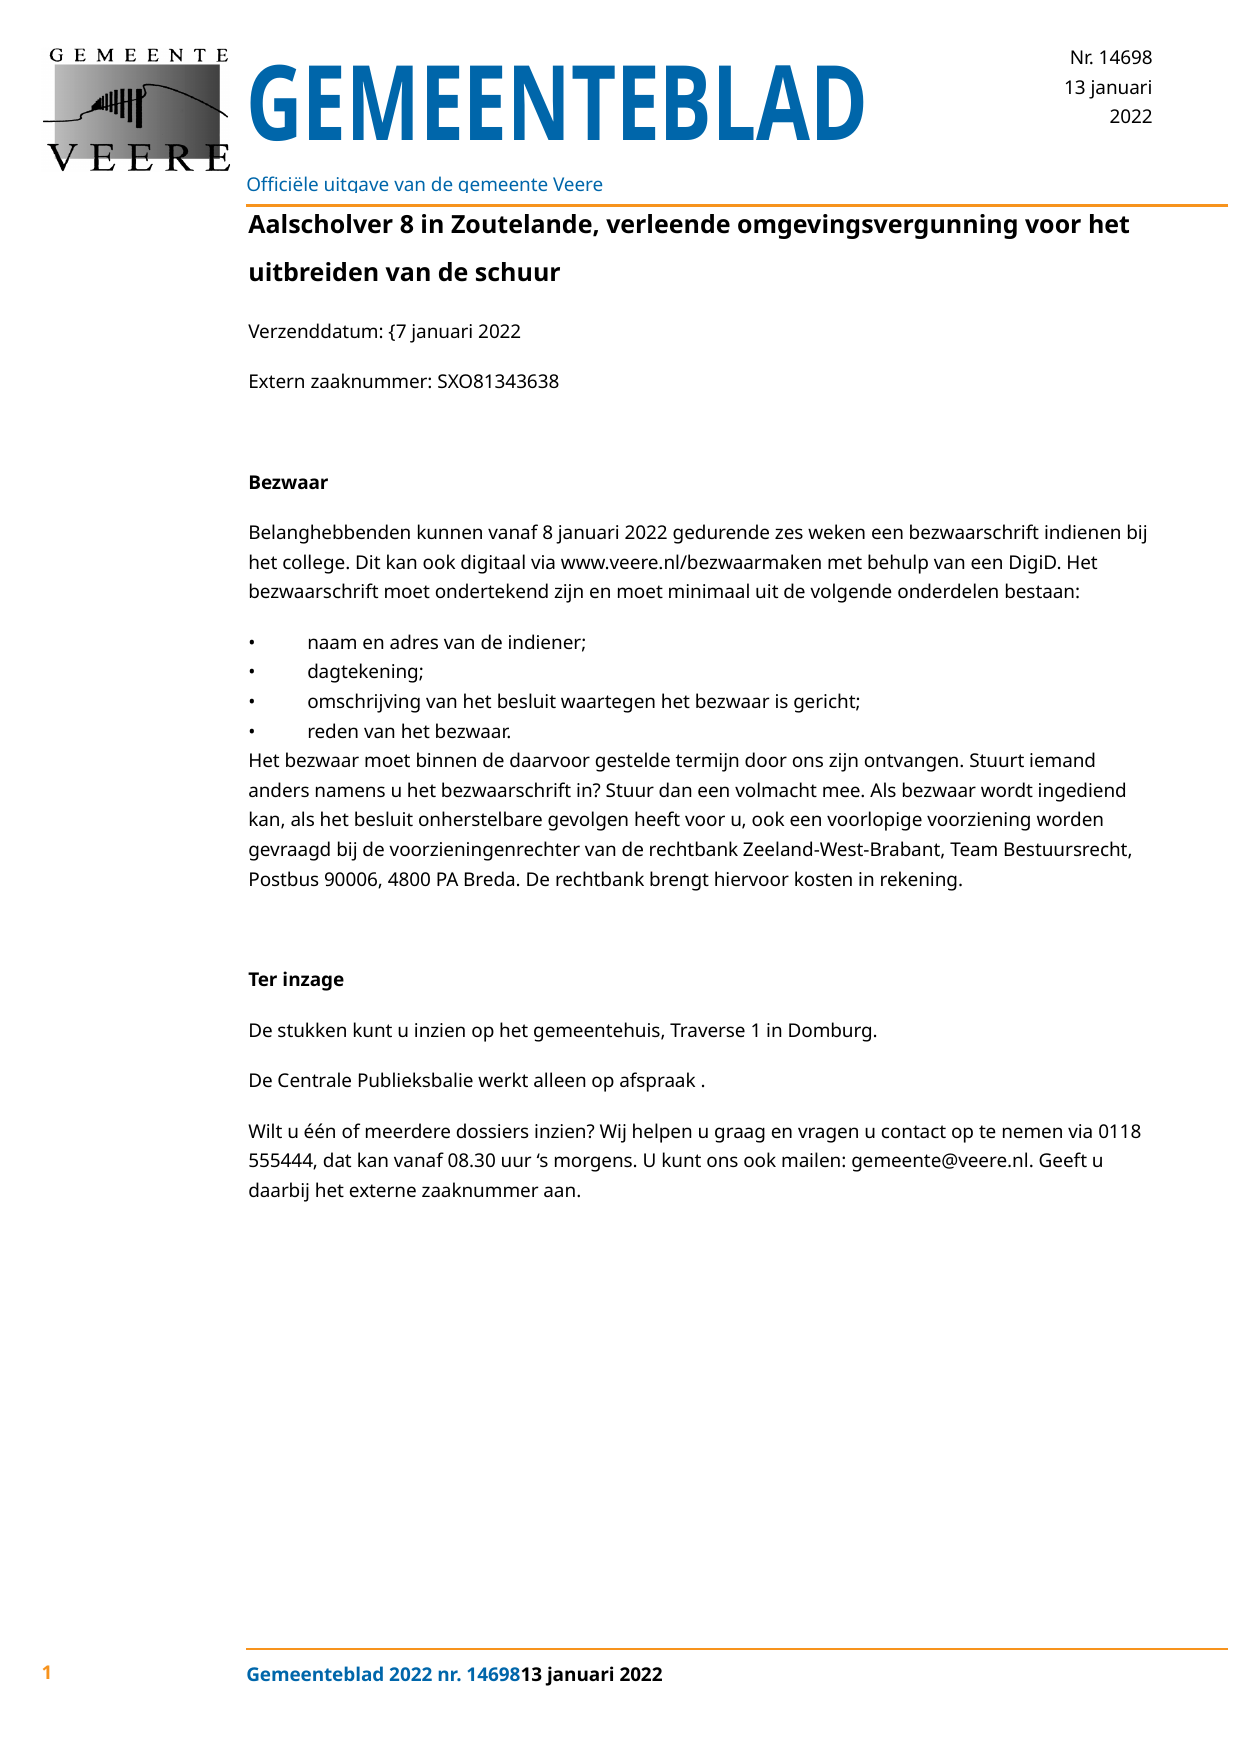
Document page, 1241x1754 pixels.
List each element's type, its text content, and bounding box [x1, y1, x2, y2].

list dagtekening; [248, 659, 1152, 684]
text Bezwaar [248, 469, 1152, 495]
text Verzenddatum: {7 januari 2022 [248, 318, 1152, 344]
text Extern zaaknummer: SXO81343638 [248, 368, 1152, 394]
text Aalscholver 8 in Zoutelande, verleende omgevingsvergunning voor het uitbreiden van de schuur [248, 207, 1152, 288]
text De Centrale Publieksbalie werkt alleen op afspraak . [248, 1067, 1152, 1093]
list omschrijving van het besluit waartegen het bezwaar is gericht; [248, 688, 1152, 714]
text Belanghebbenden kunnen vanaf 8 januari 2022 gedurende zes weken een bezwaarschrift indienen bij het college. Dit kan ook digitaal via www.veere.nl/bezwaarmaken met behulp van een DigiD. Het bezwaarschrift moet ondertekend zijn en moet minimaal uit de volgende onderdelen bestaan: [248, 519, 1152, 604]
text Wilt u één of meerdere dossiers inzien? Wij helpen u graag en vragen u contact op te nemen via 0118 555444, dat kan vanaf 08.30 uur ‘s morgens. U kunt ons ook mailen: gemeente@veere.nl. Geeft u daarbij het externe zaaknummer aan. [248, 1118, 1152, 1203]
list naam en adres van de indiener; [248, 629, 1152, 655]
picture [41, 47, 231, 172]
text Ter inzage [248, 967, 1152, 992]
text De stukken kunt u inzien op het gemeentehuis, Traverse 1 in Domburg. [248, 1017, 1152, 1043]
text Het bezwaar moet binnen de daarvoor gestelde termijn door ons zijn ontvangen. Stuurt iemand anders namens u het bezwaarschrift in? Stuur dan een volmacht mee. Als bezwaar wordt ingediend kan, als het besluit onherstelbare gevolgen heeft voor u, ook een voorlopige voorziening worden gevraagd bij de voorzieningenrechter van de rechtbank Zeeland-West-Brabant, Team Bestuursrecht, Postbus 90006, 4800 PA Breda. De rechtbank brengt hiervoor kosten in rekening. [248, 747, 1152, 892]
list reden van het bezwaar. [248, 718, 1152, 744]
